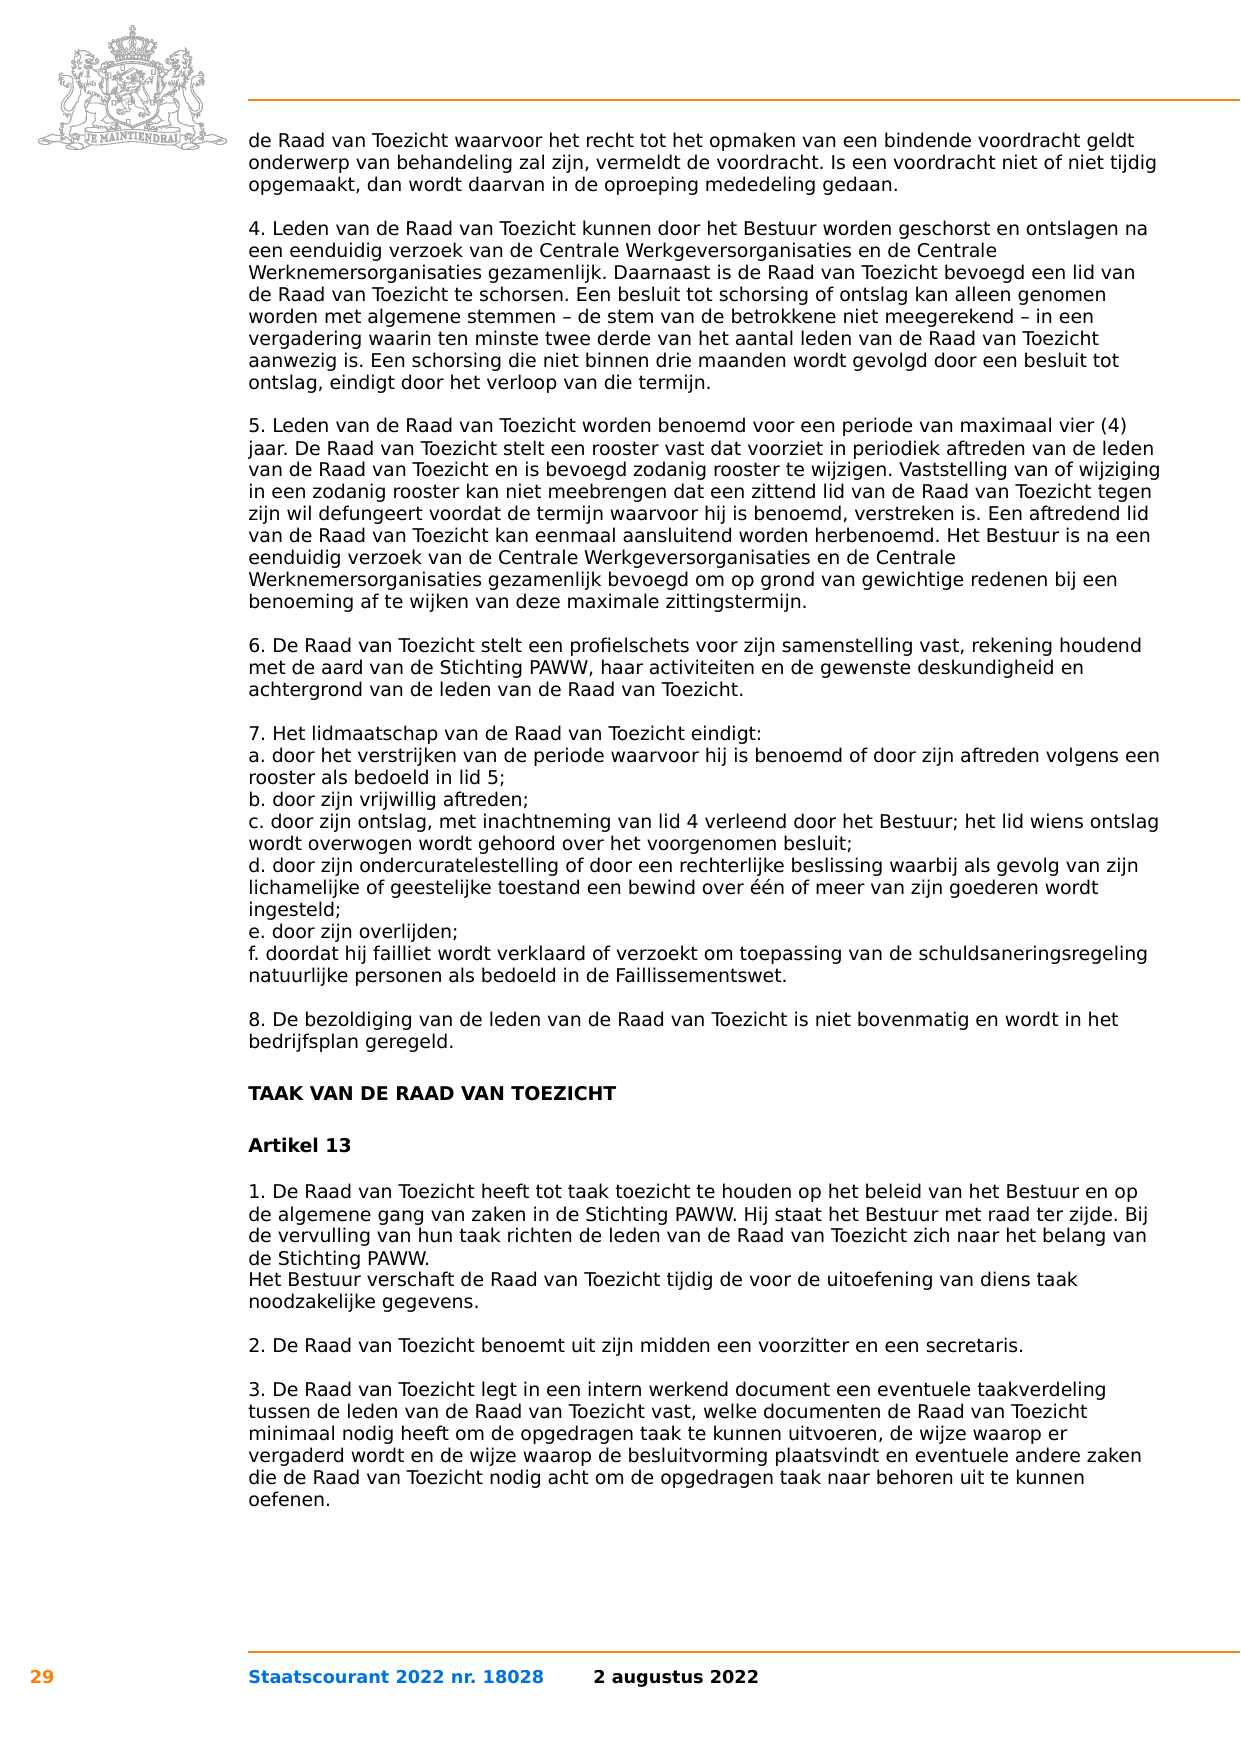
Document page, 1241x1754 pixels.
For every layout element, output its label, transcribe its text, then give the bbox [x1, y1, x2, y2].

picture [38, 25, 227, 150]
subtitle Artikel 13 [248, 1134, 1163, 1156]
text 3. De Raad van Toezicht legt in een intern werkend document een eventuele taakverdeling tussen de leden van de Raad van Toezicht vast, welke documenten de Raad van Toezicht minimaal nodig heeft om de opgedragen taak te kunnen uitvoeren, de wijze waarop er vergaderd wordt en de wijze waarop de besluitvorming plaatsvindt en eventuele andere zaken die de Raad van Toezicht nodig acht om de opgedragen taak naar behoren uit te kunnen oefenen. [248, 1379, 1163, 1511]
text 2. De Raad van Toezicht benoemt uit zijn midden een voorzitter en een secretaris. [248, 1335, 1163, 1357]
text 7. Het lidmaatschap van de Raad van Toezicht eindigt: [248, 723, 1163, 745]
text a. door het verstrijken van de periode waarvoor hij is benoemd of door zijn aftreden volgens een rooster als bedoeld in lid 5; [248, 745, 1163, 789]
text de Raad van Toezicht waarvoor het recht tot het opmaken van een bindende voordracht geldt onderwerp van behandeling zal zijn, vermeldt de voordracht. Is een voordracht niet of niet tijdig opgemaakt, dan wordt daarvan in de oproeping mededeling gedaan. [248, 130, 1163, 196]
text d. door zijn ondercuratelestelling of door een rechterlijke beslissing waarbij als gevolg van zijn lichamelijke of geestelijke toestand een bewind over één of meer van zijn goederen wordt ingesteld; [248, 855, 1163, 921]
text 5. Leden van de Raad van Toezicht worden benoemd voor een periode van maximaal vier (4) jaar. De Raad van Toezicht stelt een rooster vast dat voorziet in periodiek aftreden van de leden van de Raad van Toezicht en is bevoegd zodanig rooster te wijzigen. Vaststelling van of wijziging in een zodanig rooster kan niet meebrengen dat een zittend lid van de Raad van Toezicht tegen zijn wil defungeert voordat de termijn waarvoor hij is benoemd, verstreken is. Een aftredend lid van de Raad van Toezicht kan eenmaal aansluitend worden herbenoemd. Het Bestuur is na een eenduidig verzoek van de Centrale Werkgeversorganisaties en de Centrale Werknemersorganisaties gezamenlijk bevoegd om op grond van gewichtige redenen bij een benoeming af te wijken van deze maximale zittingstermijn. [248, 415, 1163, 613]
text e. door zijn overlijden; [248, 921, 1163, 943]
text c. door zijn ontslag, met inachtneming van lid 4 verleend door het Bestuur; het lid wiens ontslag wordt overwogen wordt gehoord over het voorgenomen besluit; [248, 811, 1163, 855]
text 8. De bezoldiging van de leden van de Raad van Toezicht is niet bovenmatig en wordt in het bedrijfsplan geregeld. [248, 1008, 1163, 1052]
text Het Bestuur verschaft de Raad van Toezicht tijdig de voor de uitoefening van diens taak noodzakelijke gegevens. [248, 1269, 1163, 1313]
text 4. Leden van de Raad van Toezicht kunnen door het Bestuur worden geschorst en ontslagen na een eenduidig verzoek van de Centrale Werkgeversorganisaties en de Centrale Werknemersorganisaties gezamenlijk. Daarnaast is de Raad van Toezicht bevoegd een lid van de Raad van Toezicht te schorsen. Een besluit tot schorsing of ontslag kan alleen genomen worden met algemene stemmen – de stem van de betrokkene niet meegerekend – in een vergadering waarin ten minste twee derde van het aantal leden van de Raad van Toezicht aanwezig is. Een schorsing die niet binnen drie maanden wordt gevolgd door een besluit tot ontslag, eindigt door het verloop van die termijn. [248, 218, 1163, 393]
text b. door zijn vrijwillig aftreden; [248, 789, 1163, 811]
subtitle TAAK VAN DE RAAD VAN TOEZICHT [248, 1082, 1163, 1104]
text 6. De Raad van Toezicht stelt een profielschets voor zijn samenstelling vast, rekening houdend met de aard van de Stichting PAWW, haar activiteiten en de gewenste deskundigheid en achtergrond van de leden van de Raad van Toezicht. [248, 635, 1163, 701]
text 1. De Raad van Toezicht heeft tot taak toezicht te houden op het beleid van het Bestuur en op de algemene gang van zaken in de Stichting PAWW. Hij staat het Bestuur met raad ter zijde. Bij de vervulling van hun taak richten de leden van de Raad van Toezicht zich naar het belang van de Stichting PAWW. [248, 1181, 1163, 1269]
text f. doordat hij failliet wordt verklaard of verzoekt om toepassing van de schuldsaneringsregeling natuurlijke personen als bedoeld in de Faillissementswet. [248, 943, 1163, 987]
